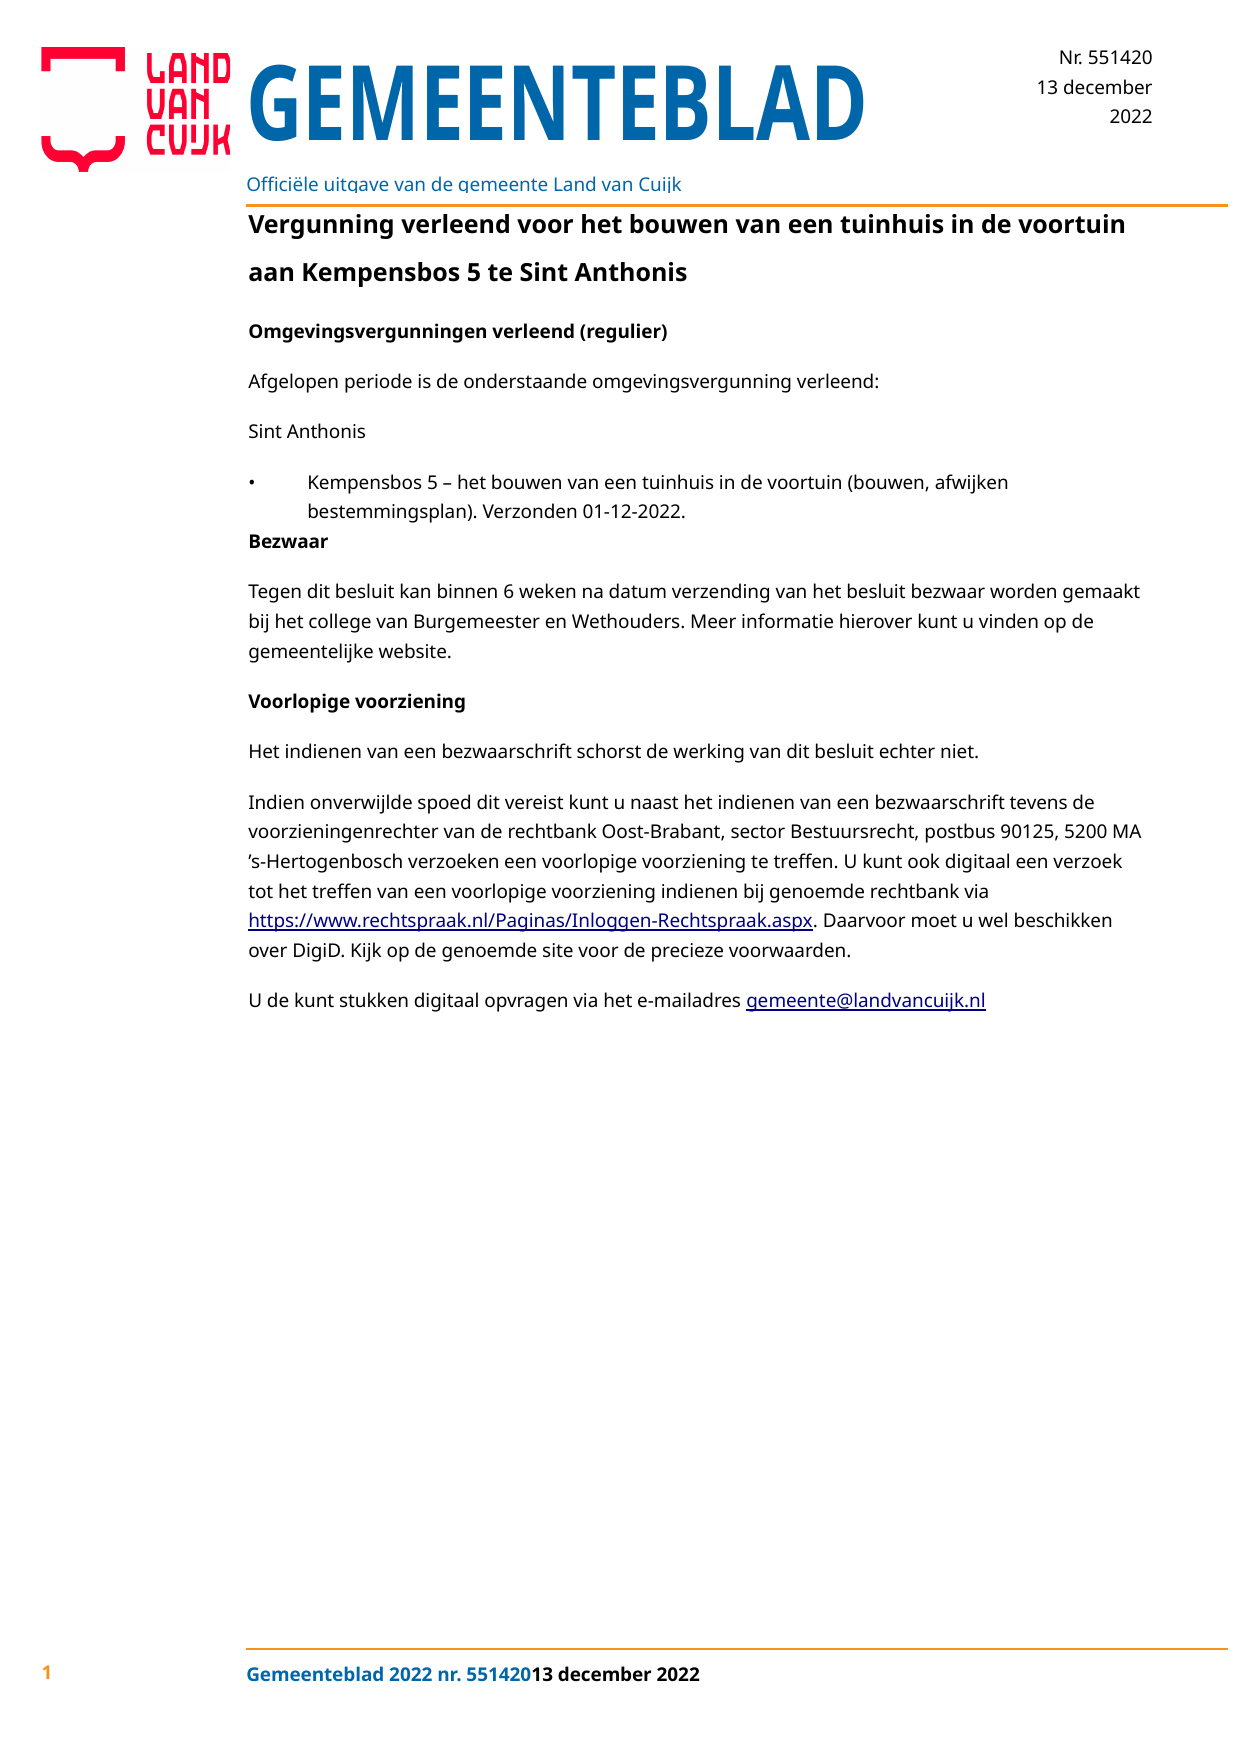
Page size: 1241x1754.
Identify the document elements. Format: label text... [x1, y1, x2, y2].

text U de kunt stukken digitaal opvragen via het e-mailadres gemeente@landvancuijk.nl [248, 987, 1152, 1013]
text Het indienen van een bezwaarschrift schorst de werking van dit besluit echter niet. [248, 739, 1152, 764]
text Tegen dit besluit kan binnen 6 weken na datum verzending van het besluit bezwaar worden gemaakt bij het college van Burgemeester en Wethouders. Meer informatie hierover kunt u vinden op de gemeentelijke website. [248, 579, 1152, 664]
text Voorlopige voorziening [248, 688, 1152, 714]
text Omgevingsvergunningen verleend (regulier) [248, 318, 1152, 344]
text Afgelopen periode is de onderstaande omgevingsvergunning verleend: [248, 368, 1152, 394]
list Kempensbos 5 – het bouwen van een tuinhuis in de voortuin (bouwen, afwijken bestemmingsplan). Verzonden 01-12-2022. [248, 469, 1152, 524]
text Indien onverwijlde spoed dit vereist kunt u naast het indienen van een bezwaarschrift tevens de voorzieningenrechter van de rechtbank Oost-Brabant, sector Bestuursrecht, postbus 90125, 5200 MA ’s-Hertogenbosch verzoeken een voorlopige voorziening te treffen. U kunt ook digitaal een verzoek tot het treffen van een voorlopige voorziening indienen bij genoemde rechtbank via https://www.rechtspraak.nl/Paginas/Inloggen-Rechtspraak.aspx. Daarvoor moet u wel beschikken over DigiD. Kijk op de genoemde site voor de precieze voorwaarden. [248, 789, 1152, 963]
picture [41, 47, 231, 172]
text Bezwaar [248, 528, 1152, 554]
text Sint Anthonis [248, 419, 1152, 444]
text Vergunning verleend voor het bouwen van een tuinhuis in de voortuin aan Kempensbos 5 te Sint Anthonis [248, 207, 1152, 288]
